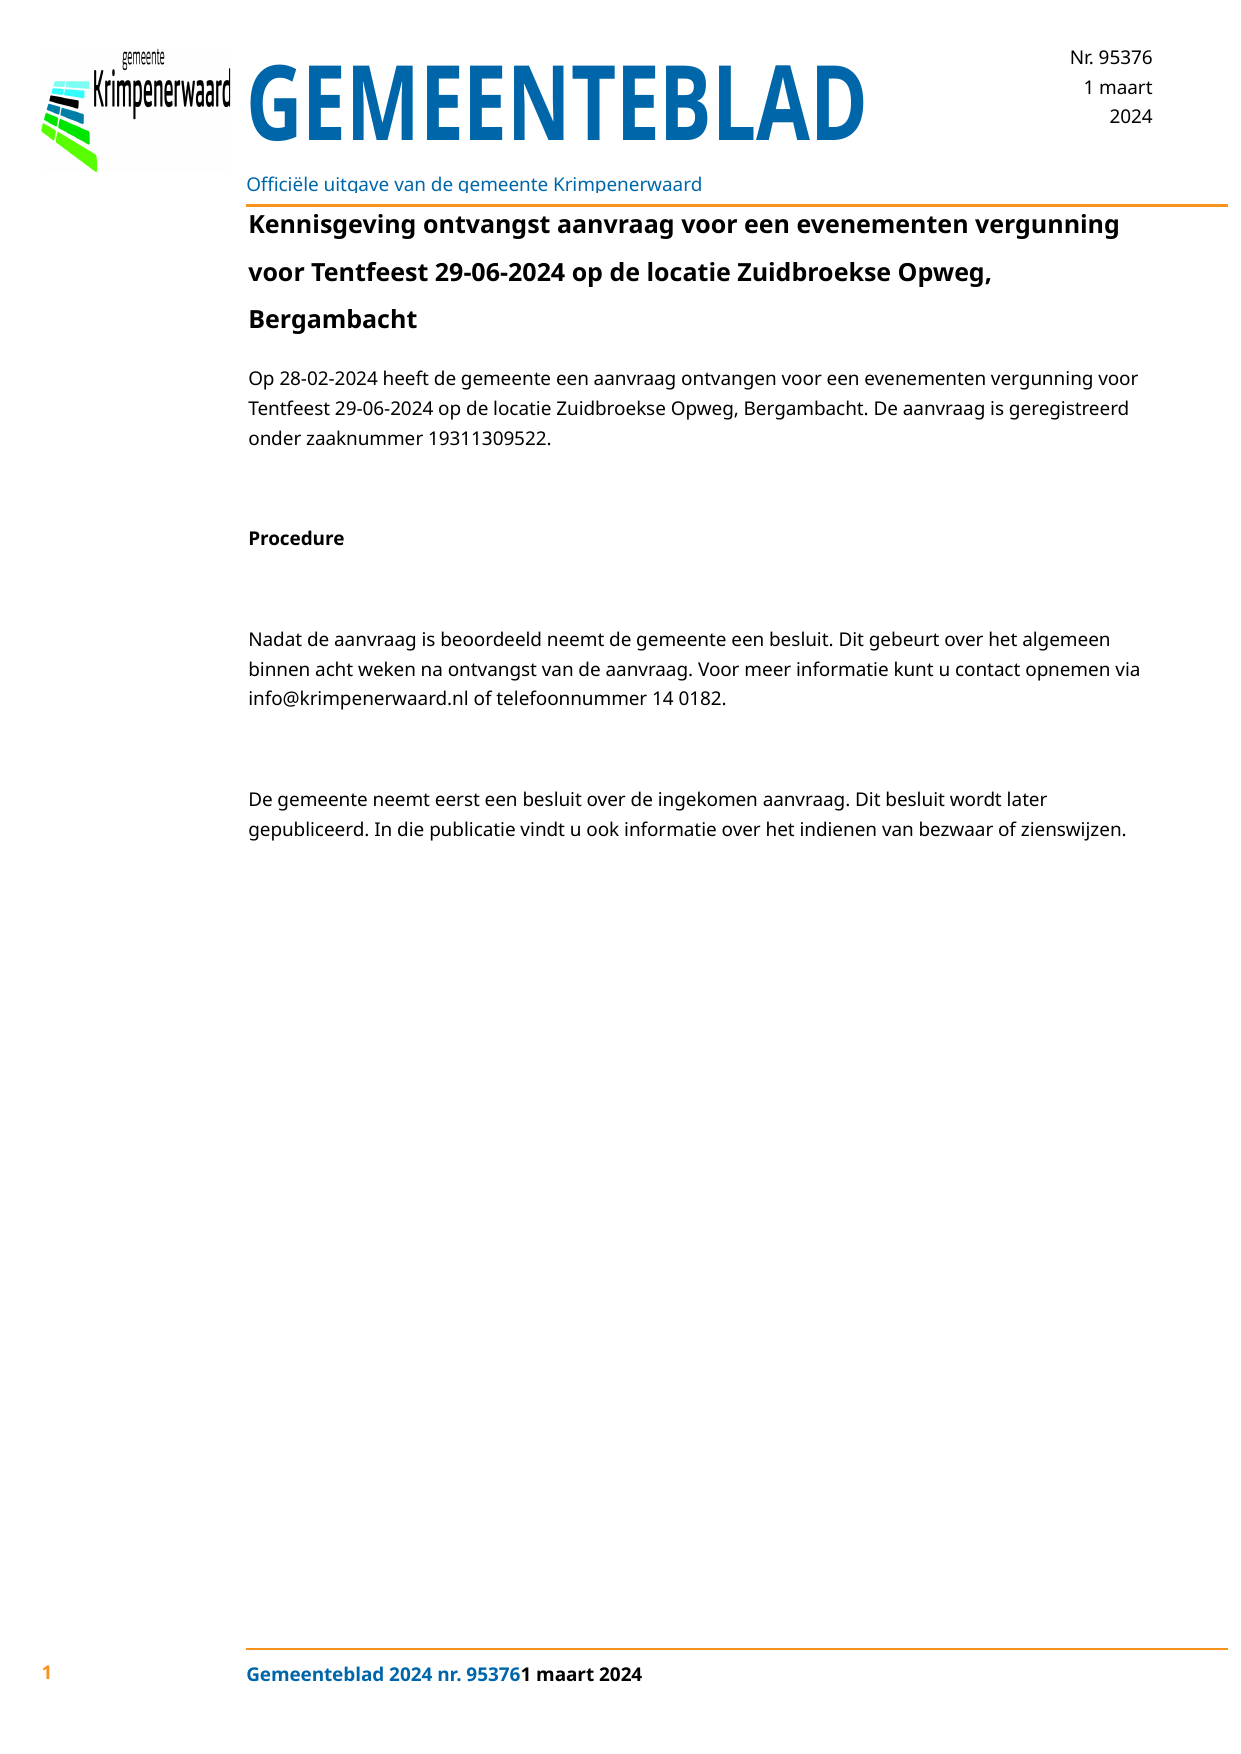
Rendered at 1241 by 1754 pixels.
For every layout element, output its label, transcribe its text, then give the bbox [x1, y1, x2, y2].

text Kennisgeving ontvangst aanvraag voor een evenementen vergunning voor Tentfeest 29-06-2024 op de locatie Zuidbroekse Opweg, Bergambacht [248, 207, 1152, 336]
picture [41, 47, 231, 172]
text Op 28-02-2024 heeft de gemeente een aanvraag ontvangen voor een evenementen vergunning voor Tentfeest 29-06-2024 op de locatie Zuidbroekse Opweg, Bergambacht. De aanvraag is geregistreerd onder zaaknummer 19311309522. [248, 366, 1152, 450]
text Nadat de aanvraag is beoordeeld neemt de gemeente een besluit. Dit gebeurt over het algemeen binnen acht weken na ontvangst van de aanvraag. Voor meer informatie kunt u contact opnemen via info@krimpenerwaard.nl of telefoonnummer 14 0182. [248, 626, 1152, 711]
text Procedure [248, 526, 1152, 551]
text De gemeente neemt eerst een besluit over de ingekomen aanvraag. Dit besluit wordt later gepubliceerd. In die publicatie vindt u ook informatie over het indienen van bezwaar of zienswijzen. [248, 786, 1152, 842]
